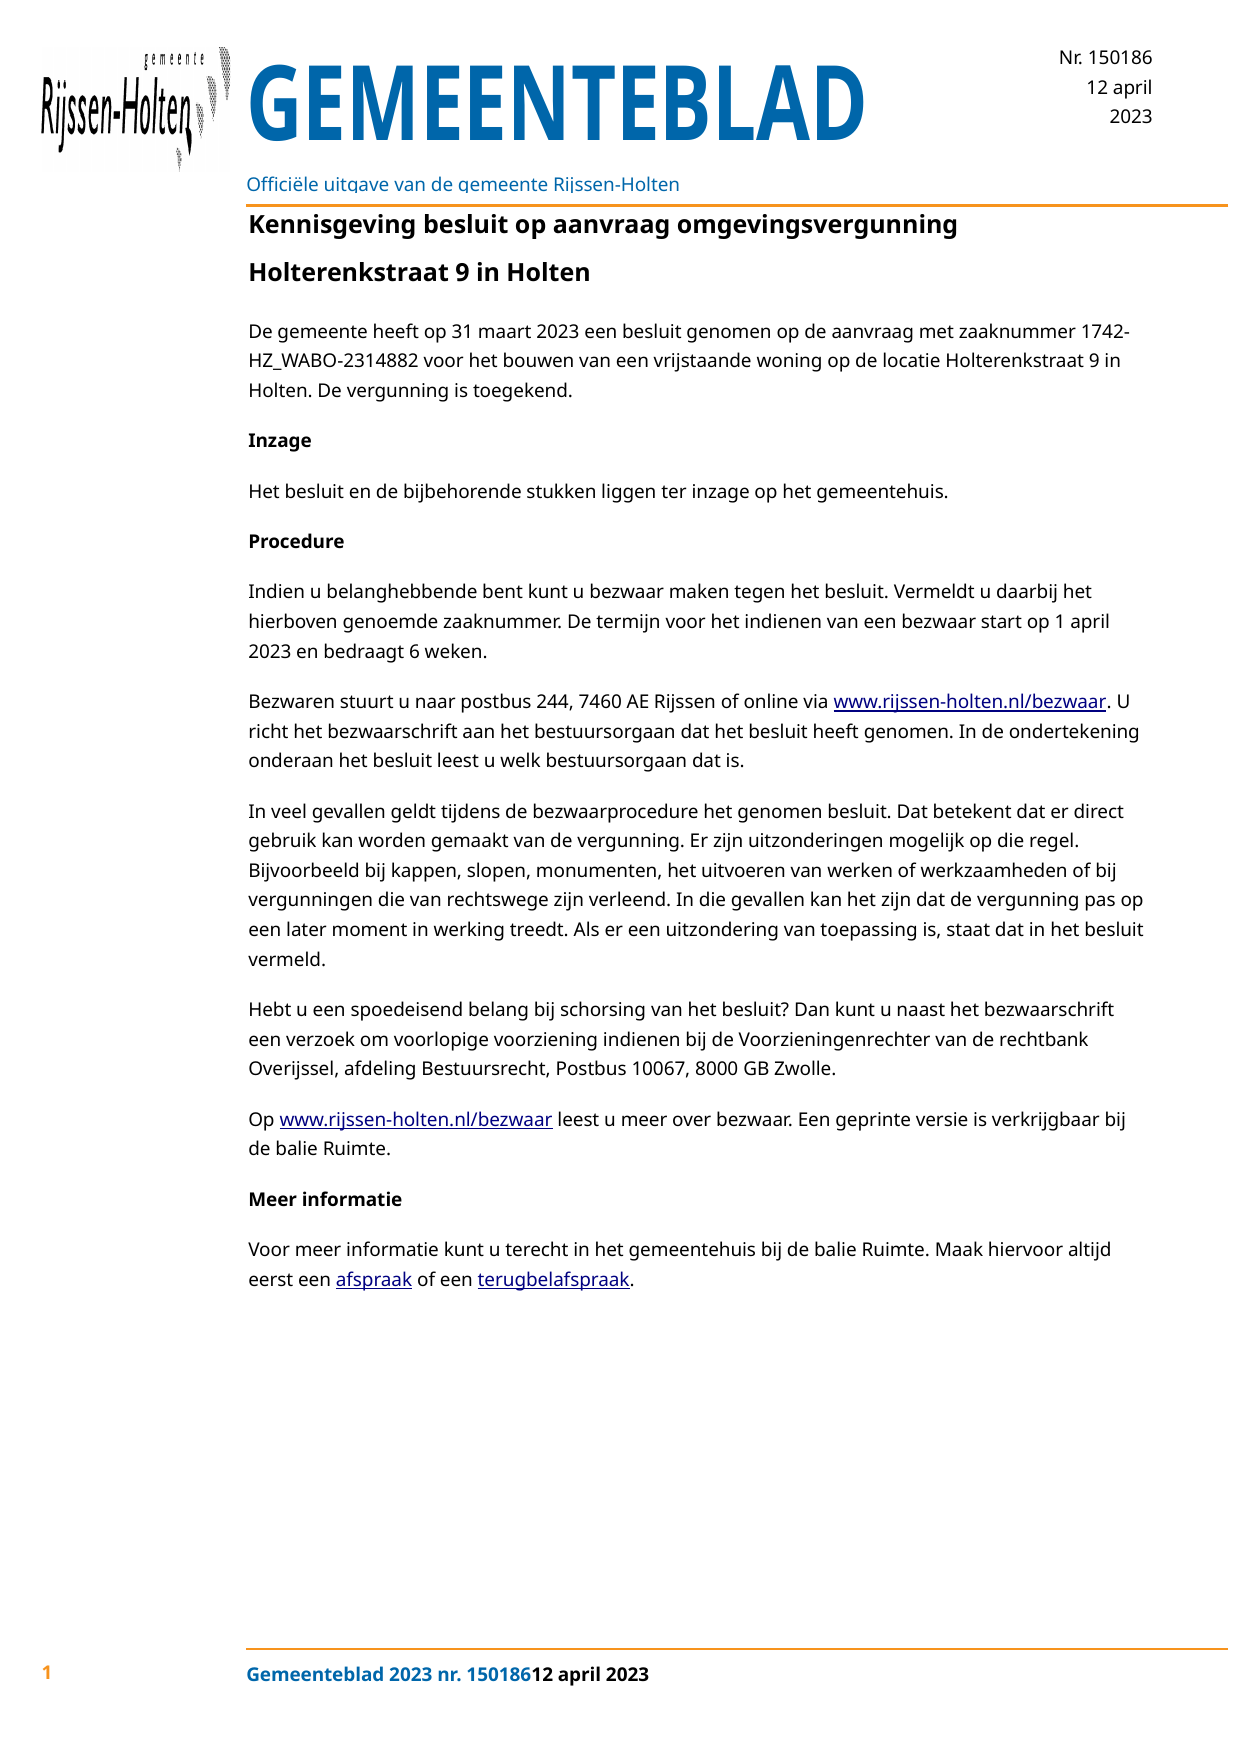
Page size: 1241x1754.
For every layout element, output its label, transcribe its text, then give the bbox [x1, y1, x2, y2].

text Inzage [248, 427, 1152, 453]
text Indien u belanghebbende bent kunt u bezwaar maken tegen het besluit. Vermeldt u daarbij het hierboven genoemde zaaknummer. De termijn voor het indienen van een bezwaar start op 1 april 2023 en bedraagt 6 weken. [248, 579, 1152, 664]
text Procedure [248, 528, 1152, 554]
text Meer informatie [248, 1186, 1152, 1212]
text Voor meer informatie kunt u terecht in het gemeentehuis bij de balie Ruimte. Maak hiervoor altijd eerst een afspraak of een terugbelafspraak. [248, 1236, 1152, 1292]
text Kennisgeving besluit op aanvraag omgevingsvergunning Holterenkstraat 9 in Holten [248, 207, 1152, 288]
picture [41, 47, 231, 172]
text In veel gevallen geldt tijdens de bezwaarprocedure het genomen besluit. Dat betekent dat er direct gebruik kan worden gemaakt van de vergunning. Er zijn uitzonderingen mogelijk op die regel. Bijvoorbeeld bij kappen, slopen, monumenten, het uitvoeren van werken of werkzaamheden of bij vergunningen die van rechtswege zijn verleend. In die gevallen kan het zijn dat de vergunning pas op een later moment in werking treedt. Als er een uitzondering van toepassing is, staat dat in het besluit vermeld. [248, 798, 1152, 972]
text De gemeente heeft op 31 maart 2023 een besluit genomen op de aanvraag met zaaknummer 1742-HZ_WABO-2314882 voor het bouwen van een vrijstaande woning op de locatie Holterenkstraat 9 in Holten. De vergunning is toegekend. [248, 318, 1152, 403]
text Bezwaren stuurt u naar postbus 244, 7460 AE Rijssen of online via www.rijssen-holten.nl/bezwaar. U richt het bezwaarschrift aan het bestuursorgaan dat het besluit heeft genomen. In de ondertekening onderaan het besluit leest u welk bestuursorgaan dat is. [248, 688, 1152, 773]
text Het besluit en de bijbehorende stukken liggen ter inzage op het gemeentehuis. [248, 478, 1152, 504]
text Hebt u een spoedeisend belang bij schorsing van het besluit? Dan kunt u naast het bezwaarschrift een verzoek om voorlopige voorziening indienen bij de Voorzieningenrechter van de rechtbank Overijssel, afdeling Bestuursrecht, Postbus 10067, 8000 GB Zwolle. [248, 996, 1152, 1081]
text Op www.rijssen-holten.nl/bezwaar leest u meer over bezwaar. Een geprinte versie is verkrijgbaar bij de balie Ruimte. [248, 1106, 1152, 1161]
